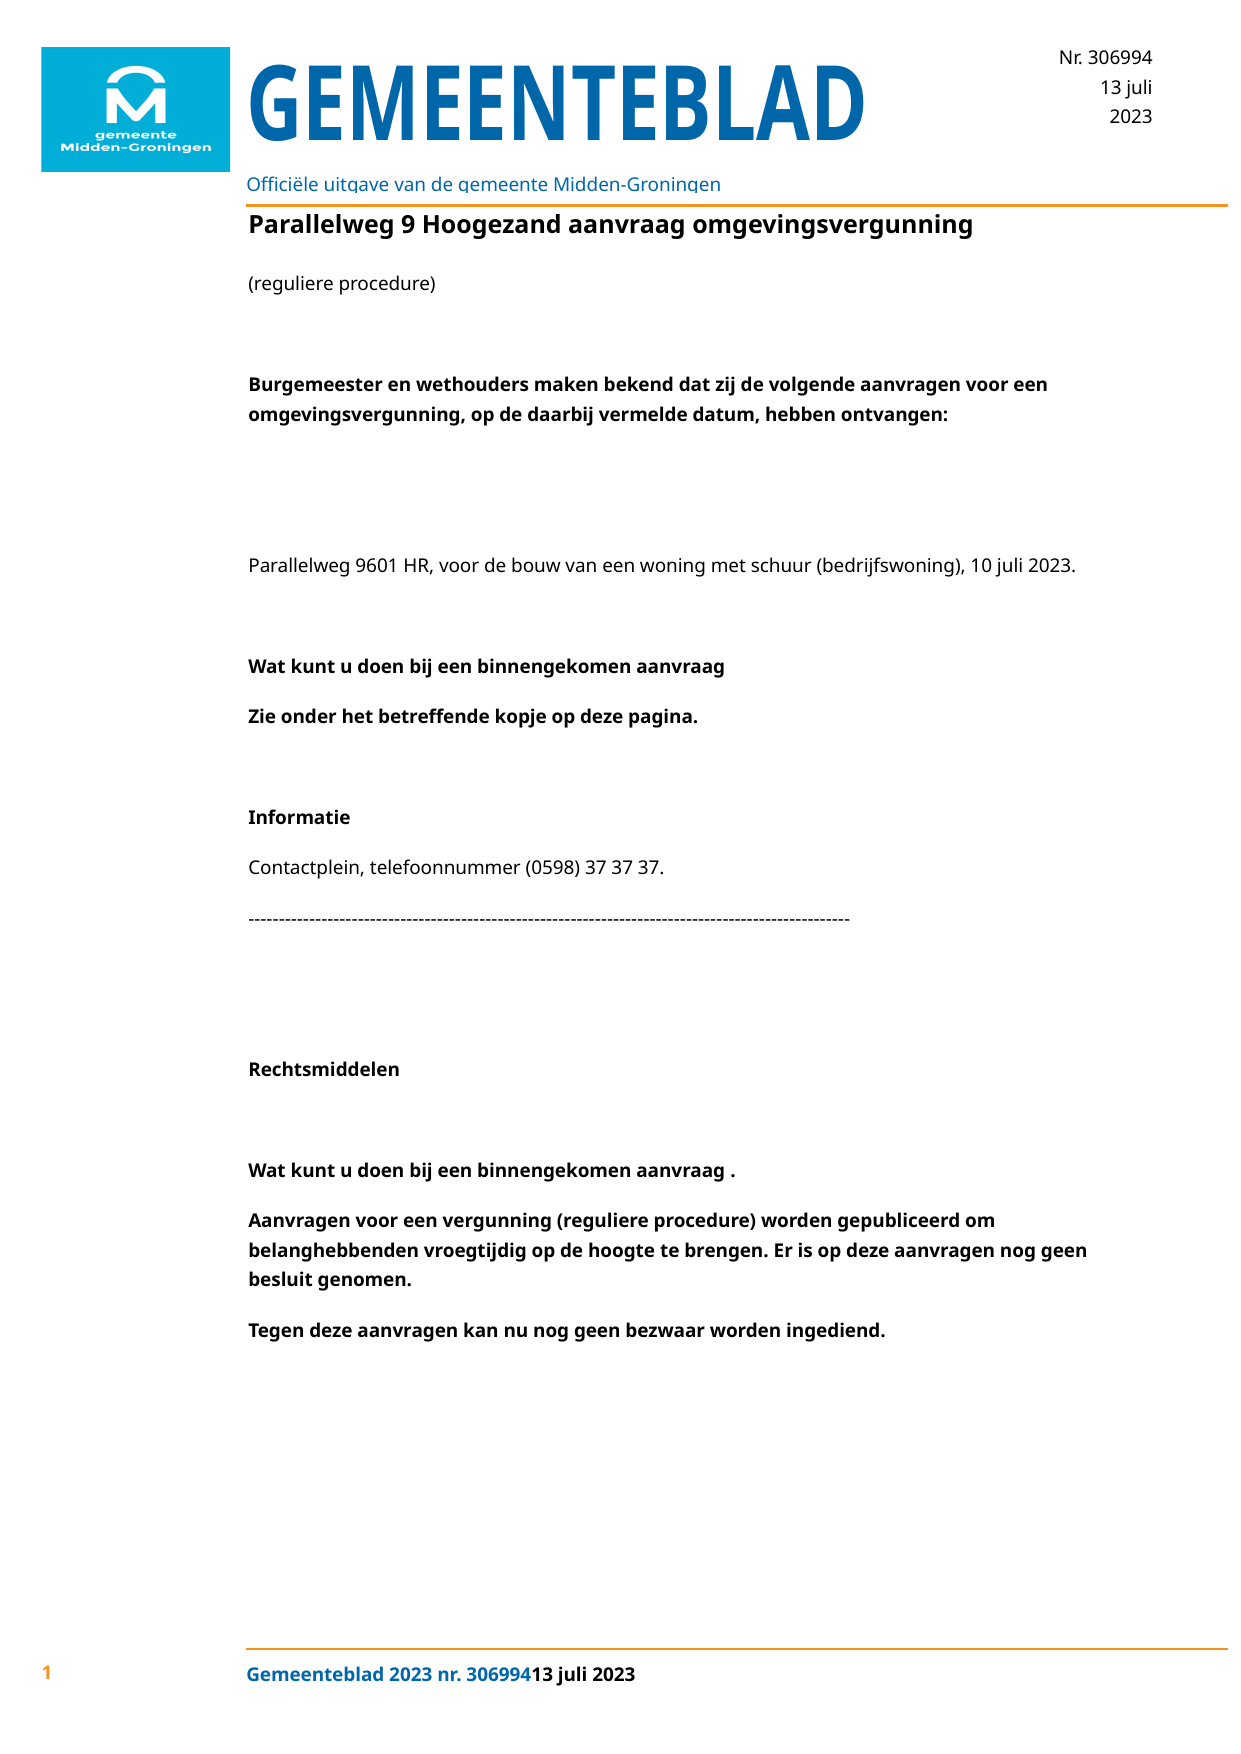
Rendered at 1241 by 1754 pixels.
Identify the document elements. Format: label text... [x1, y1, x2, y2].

picture [184, 146, 190, 153]
text Informatie [248, 804, 1152, 830]
text Burgemeester en wethouders maken bekend dat zij de volgende aanvragen voor een omgevingsvergunning, op de daarbij vermelde datum, hebben ontvangen: [248, 371, 1152, 426]
text Contactplein, telefoonnummer (0598) 37 37 37. [248, 854, 1152, 880]
text Parallelweg 9 Hoogezand aanvraag omgevingsvergunning [248, 207, 1152, 241]
text (reguliere procedure) [248, 270, 1152, 296]
text Parallelweg 9601 HR, voor de bouw van een woning met schuur (bedrijfswoning), 10 juli 2023. [248, 552, 1152, 578]
text Aanvragen voor een vergunning (reguliere procedure) worden gepubliceerd om belanghebbenden vroegtijdig op de hoogte te brengen. Er is op deze aanvragen nog geen besluit genomen. [248, 1207, 1152, 1292]
text Wat kunt u doen bij een binnengekomen aanvraag [248, 653, 1152, 678]
text Wat kunt u doen bij een binnengekomen aanvraag . [248, 1157, 1152, 1183]
text Zie onder het betreffende kopje op deze pagina. [248, 703, 1152, 729]
picture [107, 89, 165, 122]
text Rechtsmiddelen [248, 1056, 1152, 1082]
picture [108, 66, 164, 82]
text Tegen deze aanvragen kan nu nog geen bezwaar worden ingediend. [248, 1317, 1152, 1343]
text --------------------------------------------------------------------------------------------------- [248, 905, 1152, 931]
